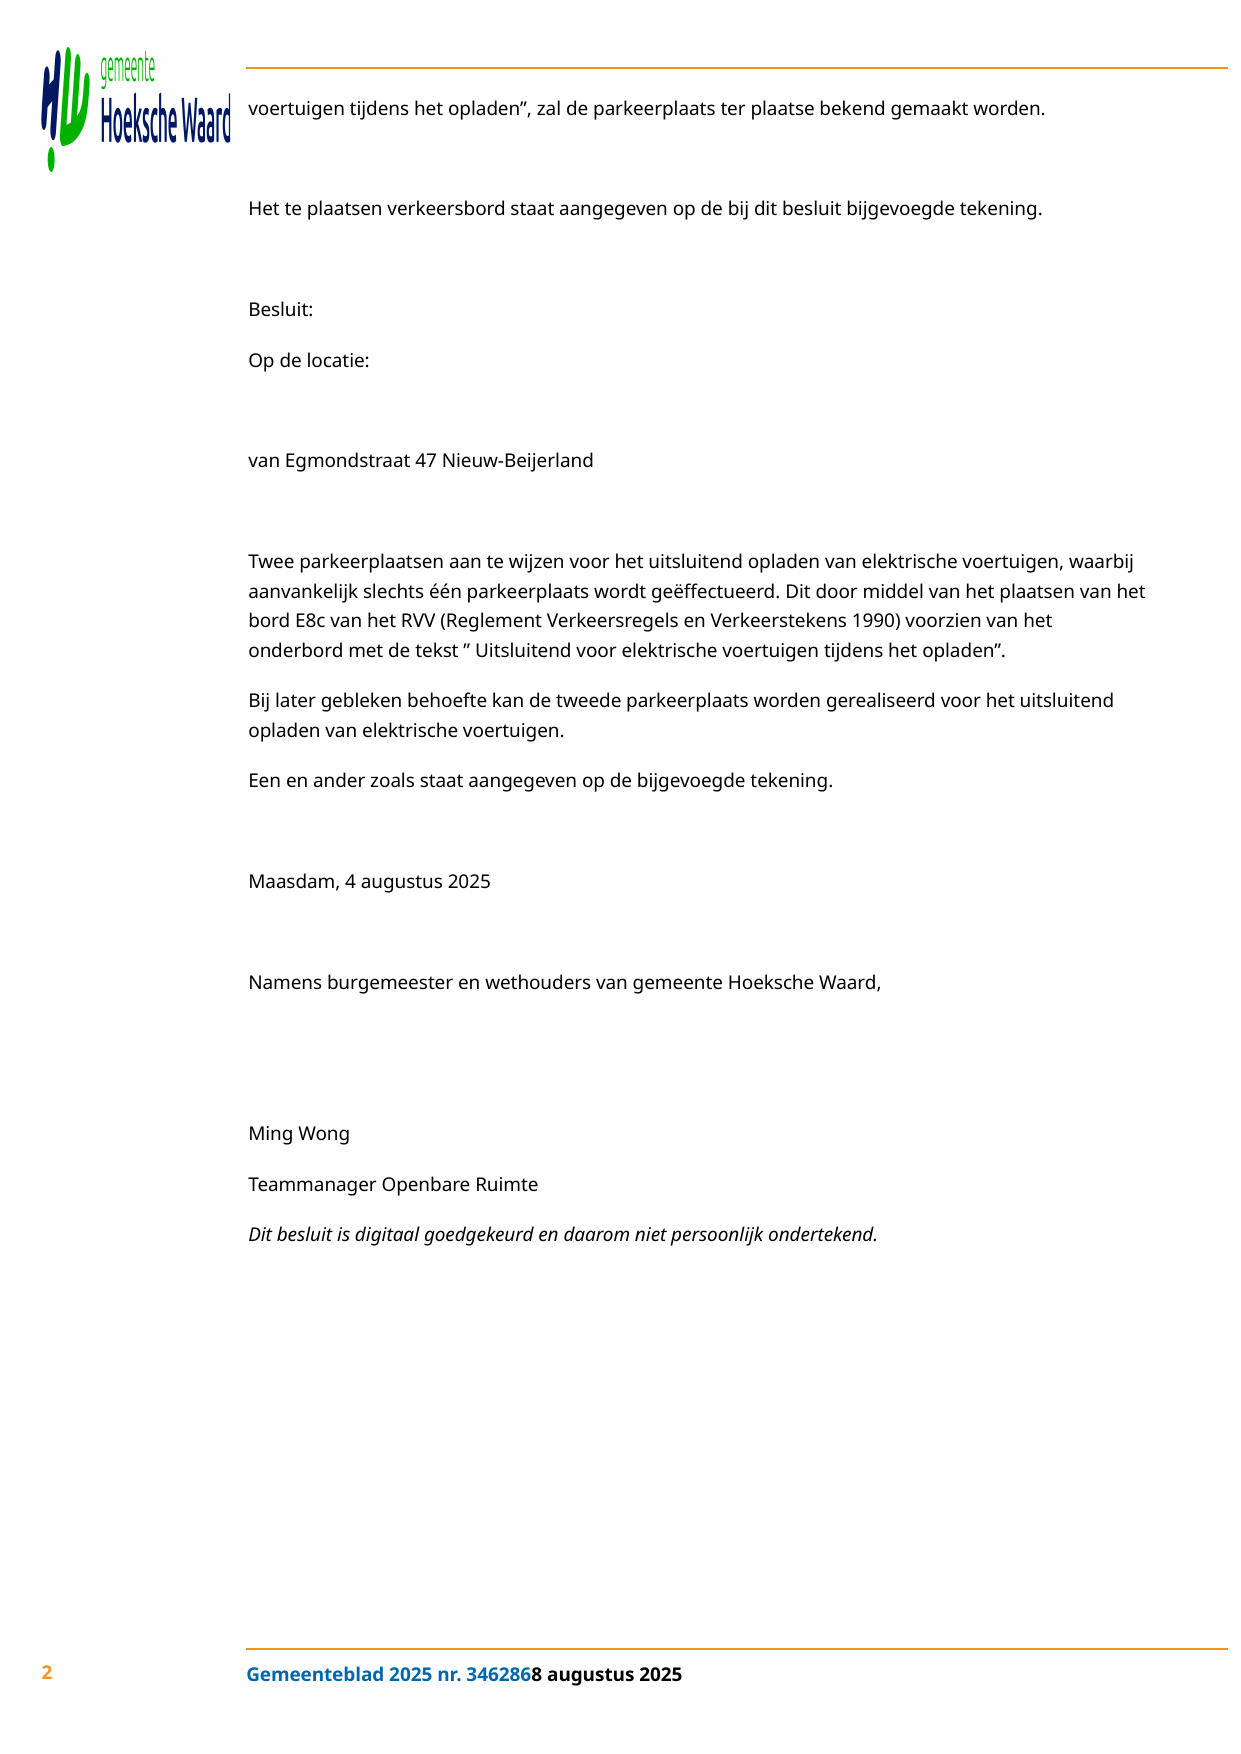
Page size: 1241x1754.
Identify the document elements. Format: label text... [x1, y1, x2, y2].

text van Egmondstraat 47 Nieuw-Beijerland [248, 448, 1152, 473]
text Op de locatie: [248, 347, 1152, 373]
text Ming Wong [248, 1121, 1152, 1146]
text voertuigen tijdens het opladen”, zal de parkeerplaats ter plaatse bekend gemaakt worden. [248, 95, 1152, 121]
text Maasdam, 4 augustus 2025 [248, 868, 1152, 894]
text Dit besluit is digitaal goedgekeurd en daarom niet persoonlijk ondertekend. [248, 1221, 1152, 1247]
text Bij later gebleken behoefte kan de tweede parkeerplaats worden gerealiseerd voor het uitsluitend opladen van elektrische voertuigen. [248, 688, 1152, 743]
text Namens burgemeester en wethouders van gemeente Hoeksche Waard, [248, 969, 1152, 995]
text Teammanager Openbare Ruimte [248, 1171, 1152, 1197]
picture [41, 47, 231, 172]
text Een en ander zoals staat aangegeven op de bijgevoegde tekening. [248, 768, 1152, 793]
text Het te plaatsen verkeersbord staat aangegeven op de bij dit besluit bijgevoegde tekening. [248, 196, 1152, 221]
text Besluit: [248, 296, 1152, 322]
text Twee parkeerplaatsen aan te wijzen voor het uitsluitend opladen van elektrische voertuigen, waarbij aanvankelijk slechts één parkeerplaats wordt geëffectueerd. Dit door middel van het plaatsen van het bord E8c van het RVV (Reglement Verkeersregels en Verkeerstekens 1990) voorzien van het onderbord met de tekst ” Uitsluitend voor elektrische voertuigen tijdens het opladen”. [248, 548, 1152, 663]
